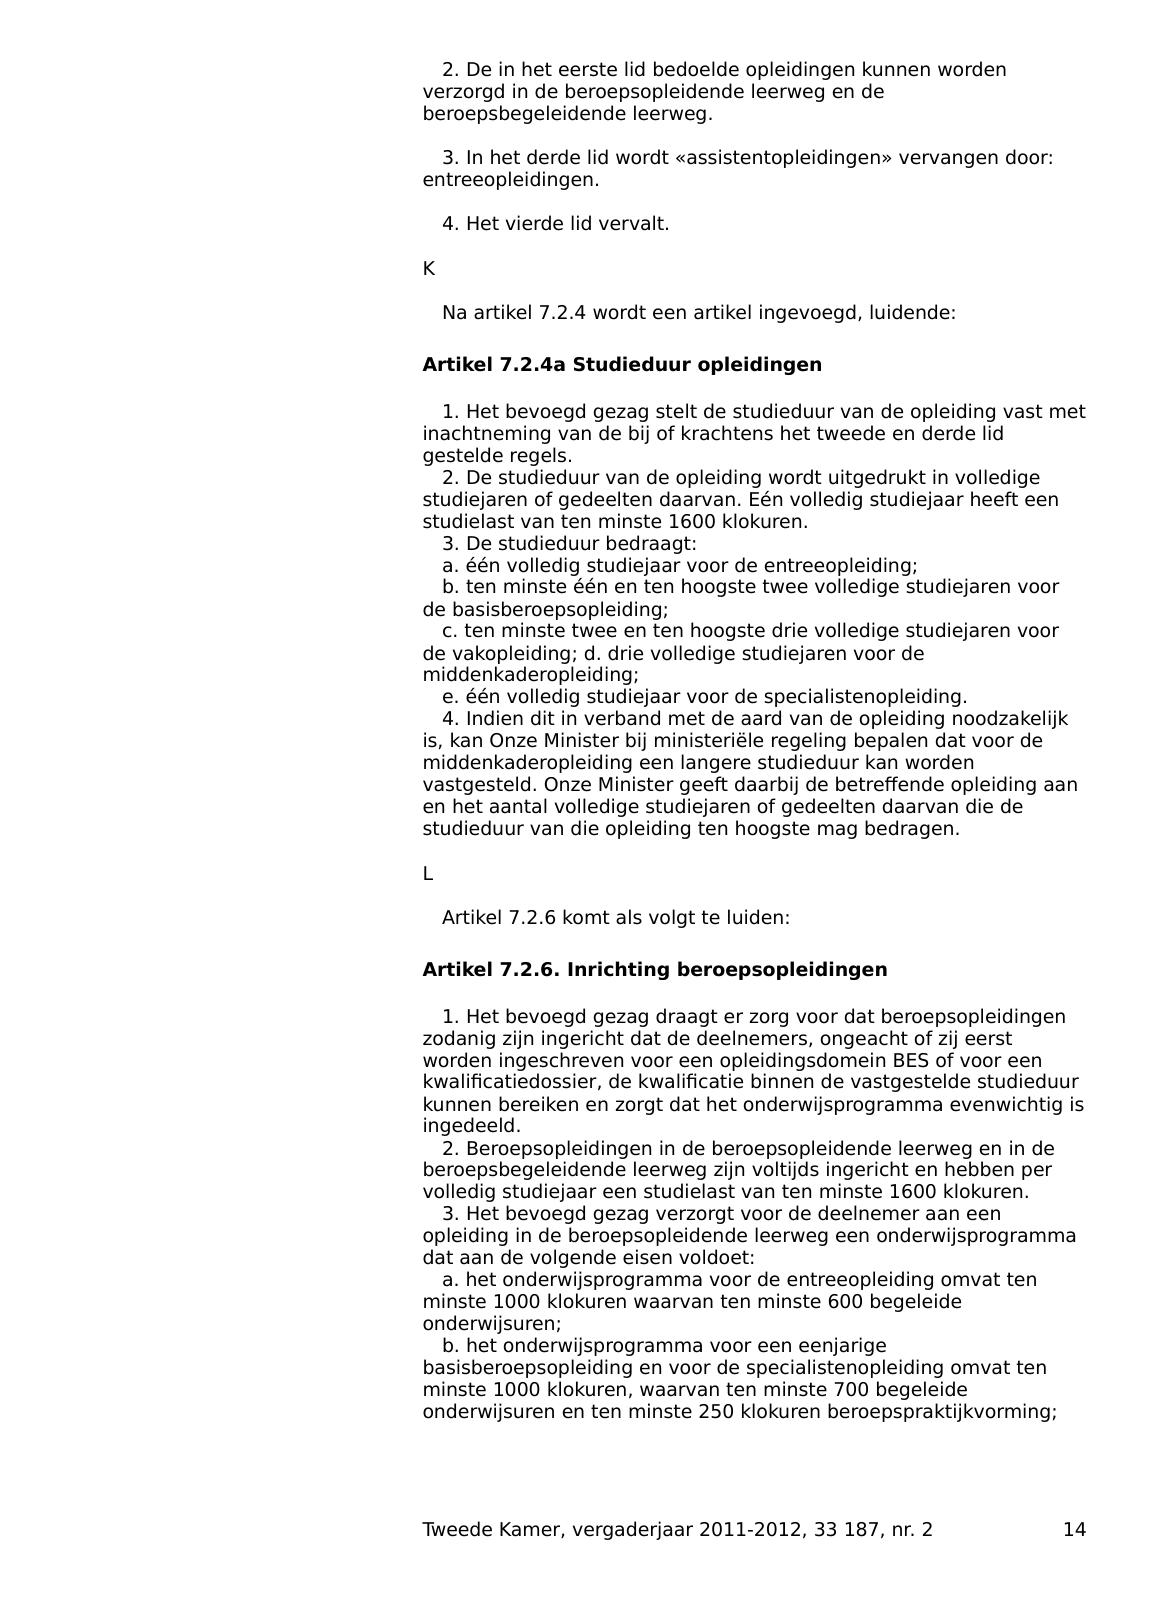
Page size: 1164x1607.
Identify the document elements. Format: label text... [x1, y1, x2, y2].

text 2. Beroepsopleidingen in de beroepsopleidende leerweg en in de beroepsbegeleidende leerweg zijn voltijds ingericht en hebben per volledig studiejaar een studielast van ten minste 1600 klokuren. [422, 1137, 1087, 1203]
text 4. Indien dit in verband met de aard van de opleiding noodzakelijk is, kan Onze Minister bij ministeriële regeling bepalen dat voor de middenkaderopleiding een langere studieduur kan worden vastgesteld. Onze Minister geeft daarbij de betreffende opleiding aan en het aantal volledige studiejaren of gedeelten daarvan die de studieduur van die opleiding ten hoogste mag bedragen. [422, 708, 1087, 840]
text 1. Het bevoegd gezag draagt er zorg voor dat beroepsopleidingen zodanig zijn ingericht dat de deelnemers, ongeacht of zij eerst worden ingeschreven voor een opleidingsdomein BES of voor een kwalificatiedossier, de kwalificatie binnen de vastgestelde studieduur kunnen bereiken en zorgt dat het onderwijsprogramma evenwichtig is ingedeeld. [422, 1006, 1087, 1137]
text c. ten minste twee en ten hoogste drie volledige studiejaren voor de vakopleiding; d. drie volledige studiejaren voor de middenkaderopleiding; [422, 620, 1087, 686]
text Artikel 7.2.6 komt als volgt te luiden: [422, 907, 1087, 928]
text b. het onderwijsprogramma voor een eenjarige basisberoepsopleiding en voor de specialistenopleiding omvat ten minste 1000 klokuren, waarvan ten minste 700 begeleide onderwijsuren en ten minste 250 klokuren beroepspraktijkvorming; [422, 1335, 1087, 1423]
text 2. De studieduur van de opleiding wordt uitgedrukt in volledige studiejaren of gedeelten daarvan. Eén volledig studiejaar heeft een studielast van ten minste 1600 klokuren. [422, 467, 1087, 532]
text a. het onderwijsprogramma voor de entreeopleiding omvat ten minste 1000 klokuren waarvan ten minste 600 begeleide onderwijsuren; [422, 1269, 1087, 1335]
text a. één volledig studiejaar voor de entreeopleiding; [422, 554, 1087, 576]
subtitle Artikel 7.2.4a Studieduur opleidingen [422, 354, 1087, 376]
text L [422, 862, 1087, 884]
text e. één volledig studiejaar voor de specialistenopleiding. [422, 686, 1087, 708]
subtitle Artikel 7.2.6. Inrichting beroepsopleidingen [422, 958, 1087, 981]
text 4. Het vierde lid vervalt. [422, 213, 1087, 235]
text 2. De in het eerste lid bedoelde opleidingen kunnen worden verzorgd in de beroepsopleidende leerweg en de beroepsbegeleidende leerweg. [422, 59, 1087, 125]
text 3. Het bevoegd gezag verzorgt voor de deelnemer aan een opleiding in de beroepsopleidende leerweg een onderwijsprogramma dat aan de volgende eisen voldoet: [422, 1203, 1087, 1269]
text 3. In het derde lid wordt «assistentopleidingen» vervangen door: entreeopleidingen. [422, 147, 1087, 191]
text b. ten minste één en ten hoogste twee volledige studiejaren voor de basisberoepsopleiding; [422, 576, 1087, 620]
text Na artikel 7.2.4 wordt een artikel ingevoegd, luidende: [422, 302, 1087, 324]
text 3. De studieduur bedraagt: [422, 532, 1087, 554]
text 1. Het bevoegd gezag stelt de studieduur van de opleiding vast met inachtneming van de bij of krachtens het tweede en derde lid gestelde regels. [422, 401, 1087, 467]
text K [422, 257, 1087, 279]
